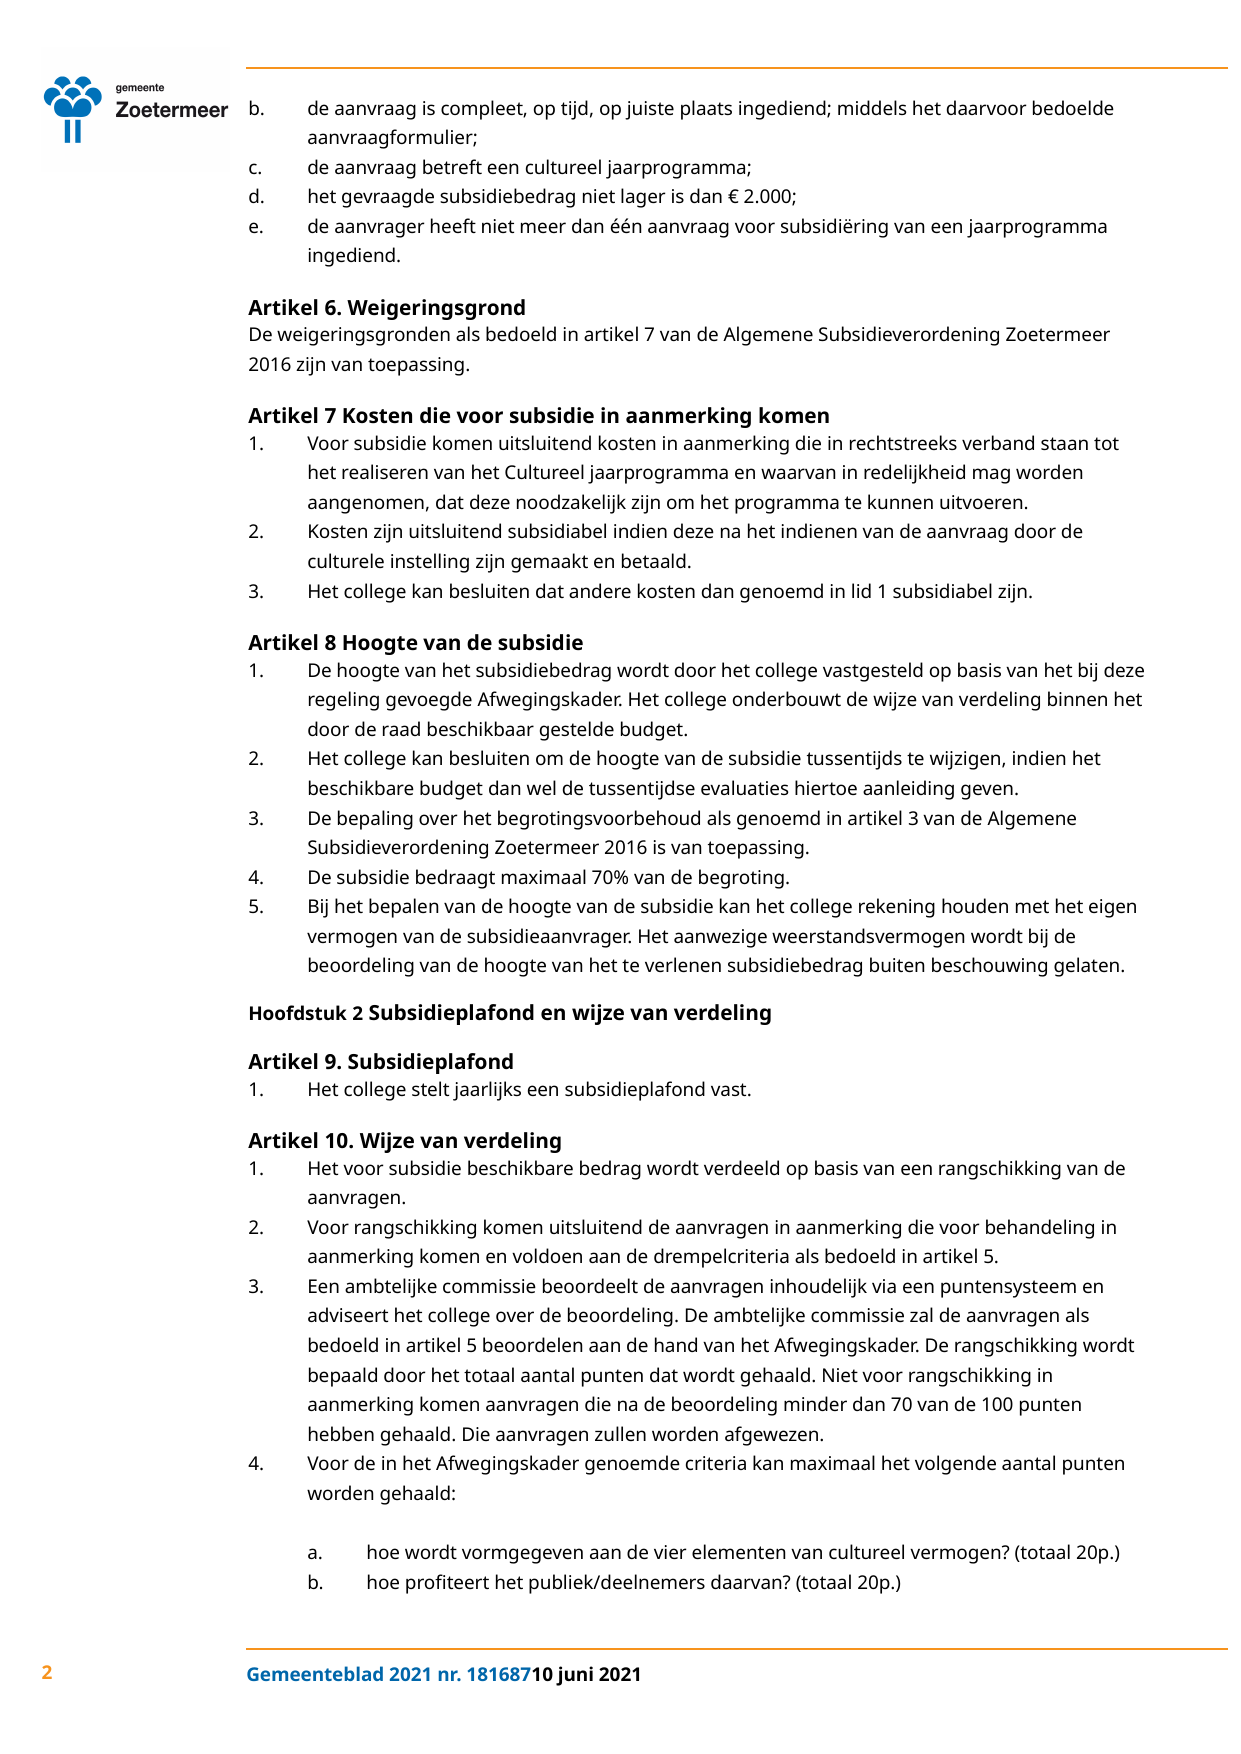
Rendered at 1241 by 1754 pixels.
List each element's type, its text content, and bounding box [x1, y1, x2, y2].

picture [41, 47, 231, 172]
list hoe profiteert het publiek/deelnemers daarvan? (totaal 20p.) [307, 1569, 1152, 1595]
list Een ambtelijke commissie beoordeelt de aanvragen inhoudelijk via een puntensysteem en adviseert het college over de beoordeling. De ambtelijke commissie zal de aanvragen als bedoeld in artikel 5 beoordelen aan de hand van het Afwegingskader. De rangschikking wordt bepaald door het totaal aantal punten dat wordt gehaald. Niet voor rangschikking in aanmerking komen aanvragen die na de beoordeling minder dan 70 van de 100 punten hebben gehaald. Die aanvragen zullen worden afgewezen. [248, 1273, 1152, 1447]
list de aanvraag is compleet, op tijd, op juiste plaats ingediend; middels het daarvoor bedoelde aanvraagformulier; [248, 95, 1152, 150]
list hoe wordt vormgegeven aan de vier elementen van cultureel vermogen? (totaal 20p.) [307, 1539, 1152, 1565]
text Artikel 9. Subsidieplafond [248, 1047, 1152, 1076]
text Artikel 8 Hoogte van de subsidie [248, 628, 1152, 657]
list Het college kan besluiten om de hoogte van de subsidie tussentijds te wijzigen, indien het beschikbare budget dan wel de tussentijdse evaluaties hiertoe aanleiding geven. [248, 746, 1152, 801]
list Kosten zijn uitsluitend subsidiabel indien deze na het indienen van de aanvraag door de culturele instelling zijn gemaakt en betaald. [248, 519, 1152, 574]
list Het college stelt jaarlijks een subsidieplafond vast. [248, 1076, 1152, 1102]
list het gevraagde subsidiebedrag niet lager is dan € 2.000; [248, 183, 1152, 209]
list Het voor subsidie beschikbare bedrag wordt verdeeld op basis van een rangschikking van de aanvragen. [248, 1155, 1152, 1210]
list de aanvrager heeft niet meer dan één aanvraag voor subsidiëring van een jaarprogramma ingediend. [248, 213, 1152, 268]
list De subsidie bedraagt maximaal 70% van de begroting. [248, 864, 1152, 889]
text De weigeringsgronden als bedoeld in artikel 7 van de Algemene Subsidieverordening Zoetermeer 2016 zijn van toepassing. [248, 322, 1152, 377]
list Voor de in het Afwegingskader genoemde criteria kan maximaal het volgende aantal punten worden gehaald: [248, 1451, 1152, 1506]
list Voor rangschikking komen uitsluitend de aanvragen in aanmerking die voor behandeling in aanmerking komen en voldoen aan de drempelcriteria als bedoeld in artikel 5. [248, 1214, 1152, 1269]
text Artikel 10. Wijze van verdeling [248, 1126, 1152, 1155]
text Artikel 7 Kosten die voor subsidie in aanmerking komen [248, 402, 1152, 430]
list De bepaling over het begrotingsvoorbehoud als genoemd in artikel 3 van de Algemene Subsidieverordening Zoetermeer 2016 is van toepassing. [248, 805, 1152, 860]
list Bij het bepalen van de hoogte van de subsidie kan het college rekening houden met het eigen vermogen van de subsidieaanvrager. Het aanwezige weerstandsvermogen wordt bij de beoordeling van de hoogte van het te verlenen subsidiebedrag buiten beschouwing gelaten. [248, 893, 1152, 978]
list de aanvraag betreft een cultureel jaarprogramma; [248, 154, 1152, 180]
list De hoogte van het subsidiebedrag wordt door het college vastgesteld op basis van het bij deze regeling gevoegde Afwegingskader. Het college onderbouwt de wijze van verdeling binnen het door de raad beschikbaar gestelde budget. [248, 657, 1152, 742]
list Het college kan besluiten dat andere kosten dan genoemd in lid 1 subsidiabel zijn. [248, 578, 1152, 604]
text Artikel 6. Weigeringsgrond [248, 293, 1152, 322]
list Voor subsidie komen uitsluitend kosten in aanmerking die in rechtstreeks verband staan tot het realiseren van het Cultureel jaarprogramma en waarvan in redelijkheid mag worden aangenomen, dat deze noodzakelijk zijn om het programma te kunnen uitvoeren. [248, 430, 1152, 515]
text Hoofdstuk 2 Subsidieplafond en wijze van verdeling [248, 998, 1152, 1027]
